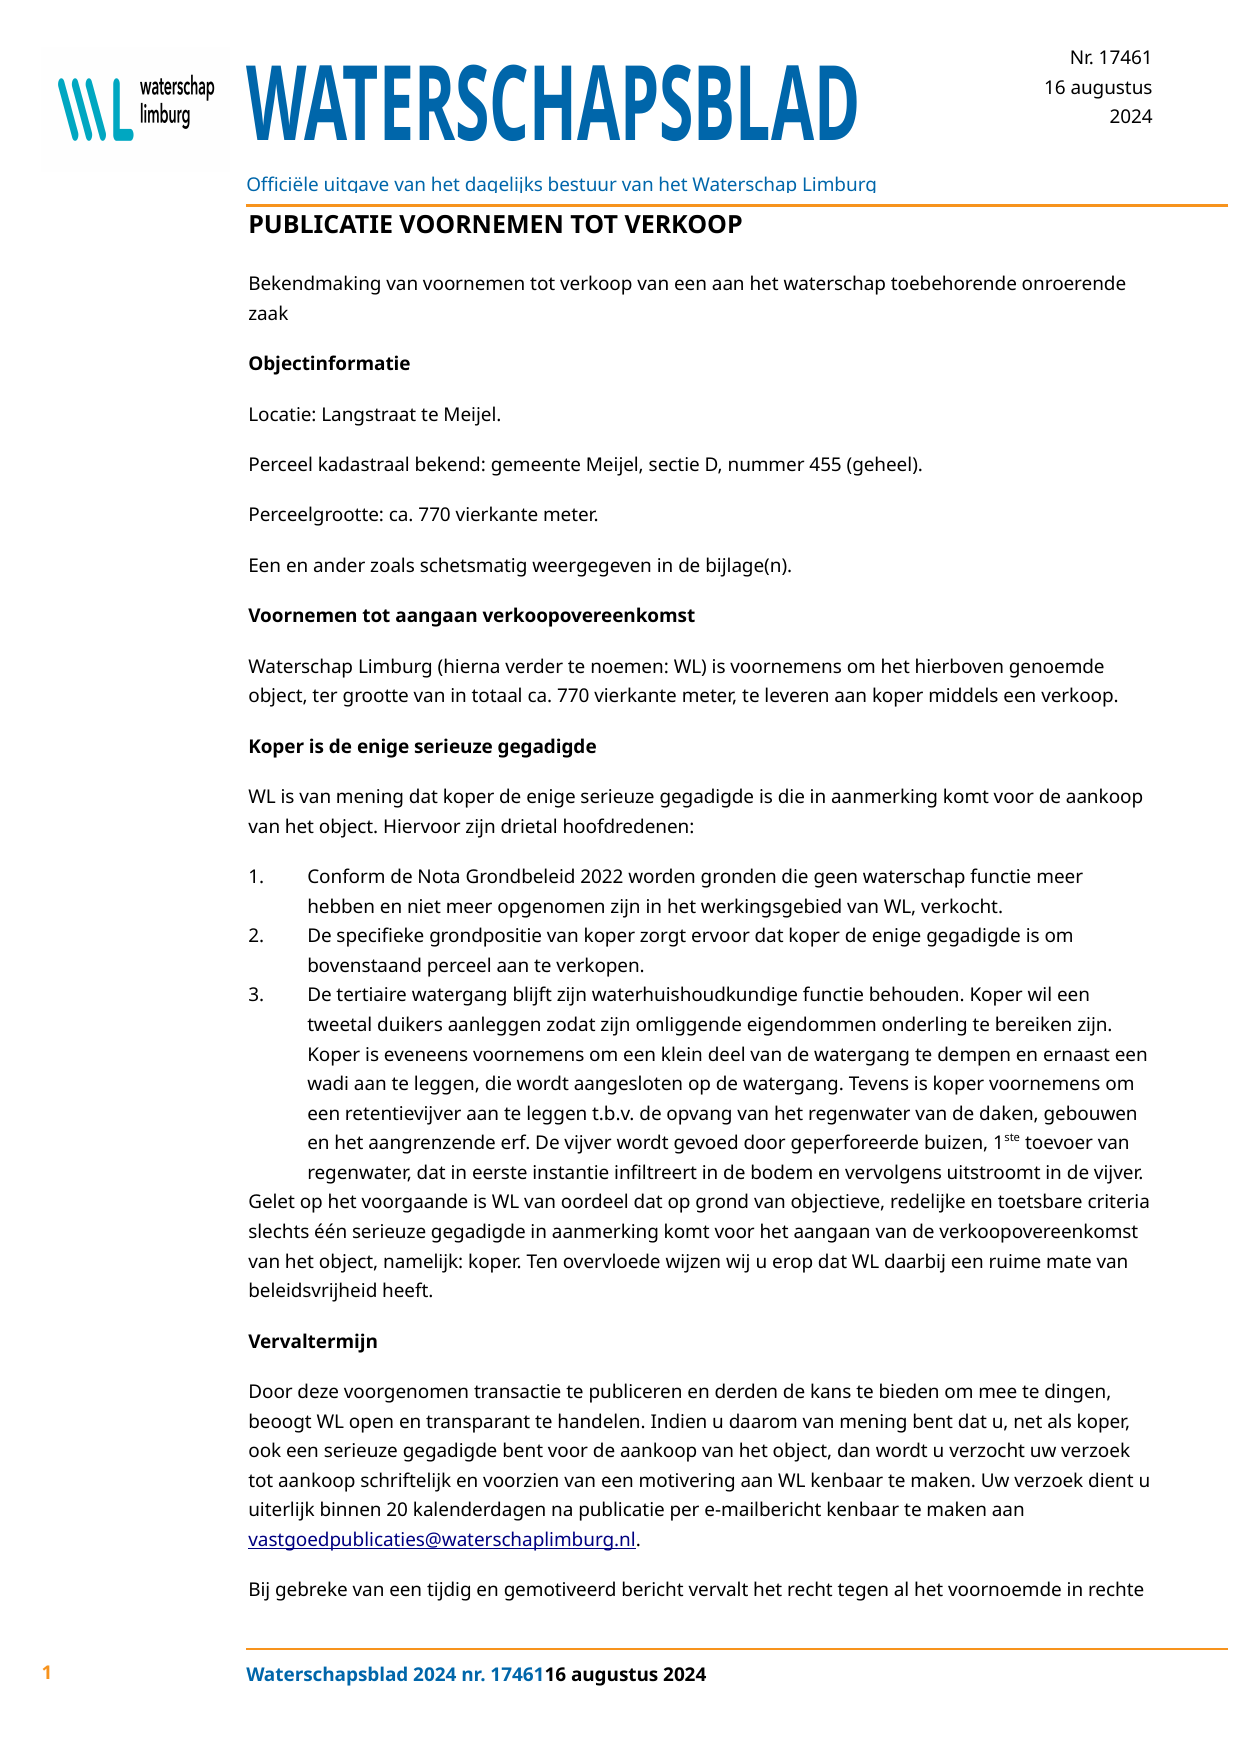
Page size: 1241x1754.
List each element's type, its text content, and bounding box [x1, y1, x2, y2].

text Door deze voorgenomen transactie te publiceren en derden de kans te bieden om mee te dingen, beoogt WL open en transparant te handelen. Indien u daarom van mening bent dat u, net als koper, ook een serieuze gegadigde bent voor de aankoop van het object, dan wordt u verzocht uw verzoek tot aankoop schriftelijk en voorzien van een motivering aan WL kenbaar te maken. Uw verzoek dient u uiterlijk binnen 20 kalenderdagen na publicatie per e-mailbericht kenbaar te maken aan vastgoedpublicaties@waterschaplimburg.nl. [248, 1378, 1152, 1552]
list De specifieke grondpositie van koper zorgt ervoor dat koper de enige gegadigde is om bovenstaand perceel aan te verkopen. [248, 922, 1152, 978]
list De tertiaire watergang blijft zijn waterhuishoudkundige functie behouden. Koper wil een tweetal duikers aanleggen zodat zijn omliggende eigendommen onderling te bereiken zijn. Koper is eveneens voornemens om een klein deel van de watergang te dempen en ernaast een wadi aan te leggen, die wordt aangesloten op de watergang. Tevens is koper voornemens om een retentievijver aan te leggen t.b.v. de opvang van het regenwater van de daken, gebouwen en het aangrenzende erf. De vijver wordt gevoed door geperforeerde buizen, 1ste toevoer van regenwater, dat in eerste instantie infiltreert in de bodem en vervolgens uitstroomt in de vijver. [248, 982, 1152, 1185]
text Koper is de enige serieuze gegadigde [248, 733, 1152, 758]
picture [41, 47, 231, 172]
list Conform de Nota Grondbeleid 2022 worden gronden die geen waterschap functie meer hebben en niet meer opgenomen zijn in het werkingsgebied van WL, verkocht. [248, 863, 1152, 918]
text WL is van mening dat koper de enige serieuze gegadigde is die in aanmerking komt voor de aankoop van het object. Hiervoor zijn drietal hoofdredenen: [248, 783, 1152, 838]
text Vervaltermijn [248, 1328, 1152, 1353]
text Bij gebreke van een tijdig en gemotiveerd bericht vervalt het recht tegen al het voornoemde in rechte [248, 1577, 1152, 1602]
text Locatie: Langstraat te Meijel. [248, 401, 1152, 426]
text Perceelgrootte: ca. 770 vierkante meter. [248, 502, 1152, 527]
text Objectinformatie [248, 350, 1152, 376]
text Voornemen tot aangaan verkoopovereenkomst [248, 602, 1152, 628]
text Bekendmaking van voornemen tot verkoop van een aan het waterschap toebehorende onroerende zaak [248, 270, 1152, 326]
text Waterschap Limburg (hierna verder te noemen: WL) is voornemens om het hierboven genoemde object, ter grootte van in totaal ca. 770 vierkante meter, te leveren aan koper middels een verkoop. [248, 653, 1152, 708]
text Perceel kadastraal bekend: gemeente Meijel, sectie D, nummer 455 (geheel). [248, 451, 1152, 477]
text PUBLICATIE VOORNEMEN TOT VERKOOP [248, 207, 1152, 241]
text Een en ander zoals schetsmatig weergegeven in de bijlage(n). [248, 552, 1152, 578]
text Gelet op het voorgaande is WL van oordeel dat op grond van objectieve, redelijke en toetsbare criteria slechts één serieuze gegadigde in aanmerking komt voor het aangaan van de verkoopovereenkomst van het object, namelijk: koper. Ten overvloede wijzen wij u erop dat WL daarbij een ruime mate van beleidsvrijheid heeft. [248, 1189, 1152, 1303]
